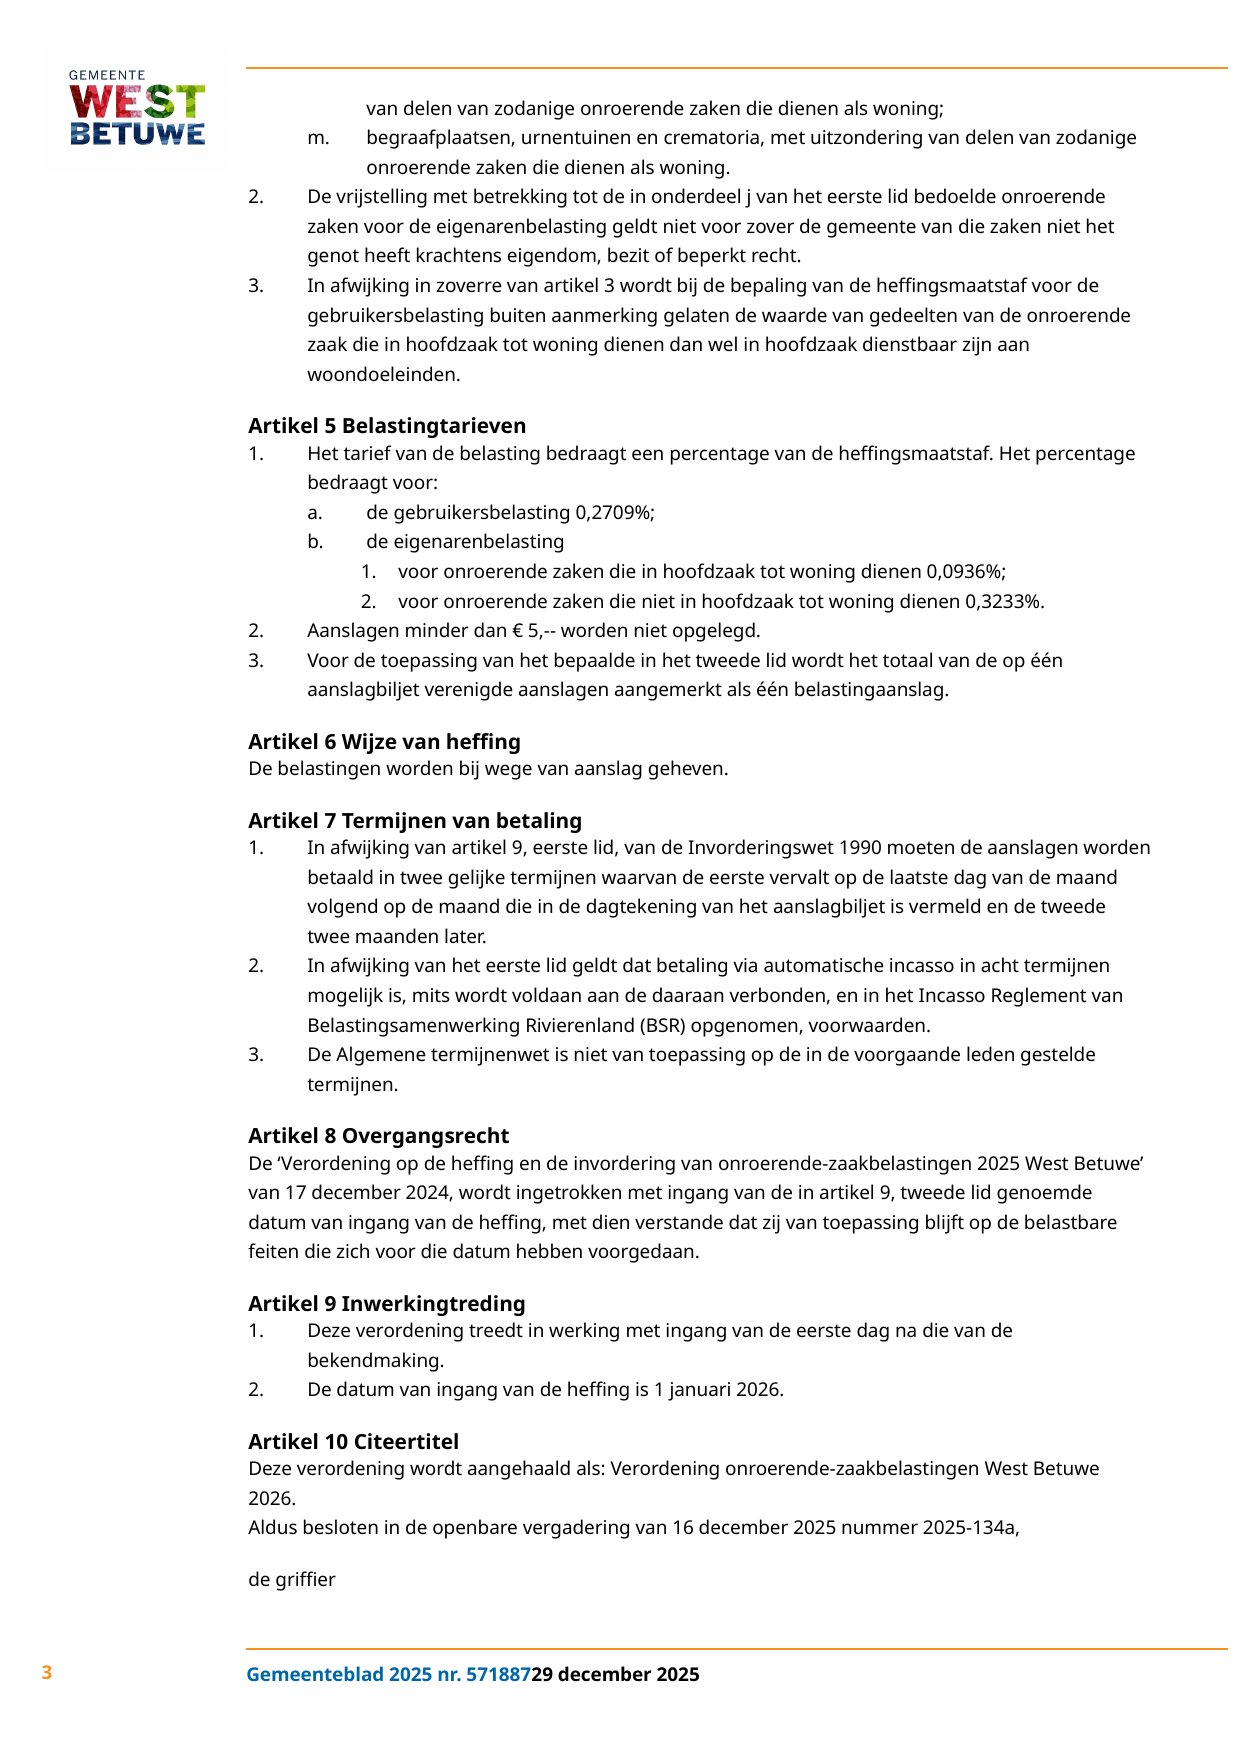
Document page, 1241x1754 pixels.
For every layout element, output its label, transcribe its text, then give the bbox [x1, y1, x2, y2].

text Artikel 6 Wijze van heffing [248, 727, 1152, 755]
list begraafplaatsen, urnentuinen en crematoria, met uitzondering van delen van zodanige onroerende zaken die dienen als woning. [307, 124, 1152, 180]
list de eigenarenbelasting [307, 529, 1152, 554]
text Artikel 5 Belastingtarieven [248, 411, 1152, 440]
list De Algemene termijnenwet is niet van toepassing op de in de voorgaande leden gestelde termijnen. [248, 1041, 1152, 1097]
text Artikel 7 Termijnen van betaling [248, 806, 1152, 834]
list In afwijking in zoverre van artikel 3 wordt bij de bepaling van de heffingsmaatstaf voor de gebruikersbelasting buiten aanmerking gelaten de waarde van gedeelten van de onroerende zaak die in hoofdzaak tot woning dienen dan wel in hoofdzaak dienstbaar zijn aan woondoeleinden. [248, 272, 1152, 387]
list Voor de toepassing van het bepaalde in het tweede lid wordt het totaal van de op één aanslagbiljet verenigde aanslagen aangemerkt als één belastingaanslag. [248, 647, 1152, 702]
list De datum van ingang van de heffing is 1 januari 2026. [248, 1377, 1152, 1402]
list De vrijstelling met betrekking tot de in onderdeel j van het eerste lid bedoelde onroerende zaken voor de eigenarenbelasting geldt niet voor zover de gemeente van die zaken niet het genot heeft krachtens eigendom, bezit of beperkt recht. [248, 183, 1152, 268]
list In afwijking van artikel 9, eerste lid, van de Invorderingswet 1990 moeten de aanslagen worden betaald in twee gelijke termijnen waarvan de eerste vervalt op de laatste dag van de maand volgend op de maand die in de dagtekening van het aanslagbiljet is vermeld en de tweede twee maanden later. [248, 834, 1152, 949]
text De ‘Verordening op de heffing en de invordering van onroerende-zaakbelastingen 2025 West Betuwe’ van 17 december 2024, wordt ingetrokken met ingang van de in artikel 9, tweede lid genoemde datum van ingang van de heffing, met dien verstande dat zij van toepassing blijft op de belastbare feiten die zich voor die datum hebben voorgedaan. [248, 1150, 1152, 1264]
list Het tarief van de belasting bedraagt een percentage van de heffingsmaatstaf. Het percentage bedraagt voor: [248, 440, 1152, 495]
list de gebruikersbelasting 0,2709%; [307, 499, 1152, 525]
list Aanslagen minder dan € 5,-- worden niet opgelegd. [248, 617, 1152, 643]
list voor onroerende zaken die in hoofdzaak tot woning dienen 0,0936%; [361, 558, 1152, 584]
text Artikel 10 Citeertitel [248, 1427, 1152, 1455]
list In afwijking van het eerste lid geldt dat betaling via automatische incasso in acht termijnen mogelijk is, mits wordt voldaan aan de daaraan verbonden, en in het Incasso Reglement van Belastingsamenwerking Rivierenland (BSR) opgenomen, voorwaarden. [248, 953, 1152, 1037]
text Artikel 8 Overgangsrecht [248, 1121, 1152, 1150]
text Deze verordening wordt aangehaald als: Verordening onroerende-zaakbelastingen West Betuwe 2026. [248, 1455, 1152, 1511]
text Aldus besloten in de openbare vergadering van 16 december 2025 nummer 2025-134a, [248, 1514, 1152, 1540]
list Deze verordening treedt in werking met ingang van de eerste dag na die van de bekendmaking. [248, 1317, 1152, 1373]
text Artikel 9 Inwerkingtreding [248, 1289, 1152, 1317]
text de griffier [248, 1566, 1152, 1592]
picture [41, 47, 231, 172]
list voor onroerende zaken die niet in hoofdzaak tot woning dienen 0,3233%. [361, 588, 1152, 613]
list van delen van zodanige onroerende zaken die dienen als woning; [307, 95, 1152, 121]
text De belastingen worden bij wege van aanslag geheven. [248, 755, 1152, 781]
